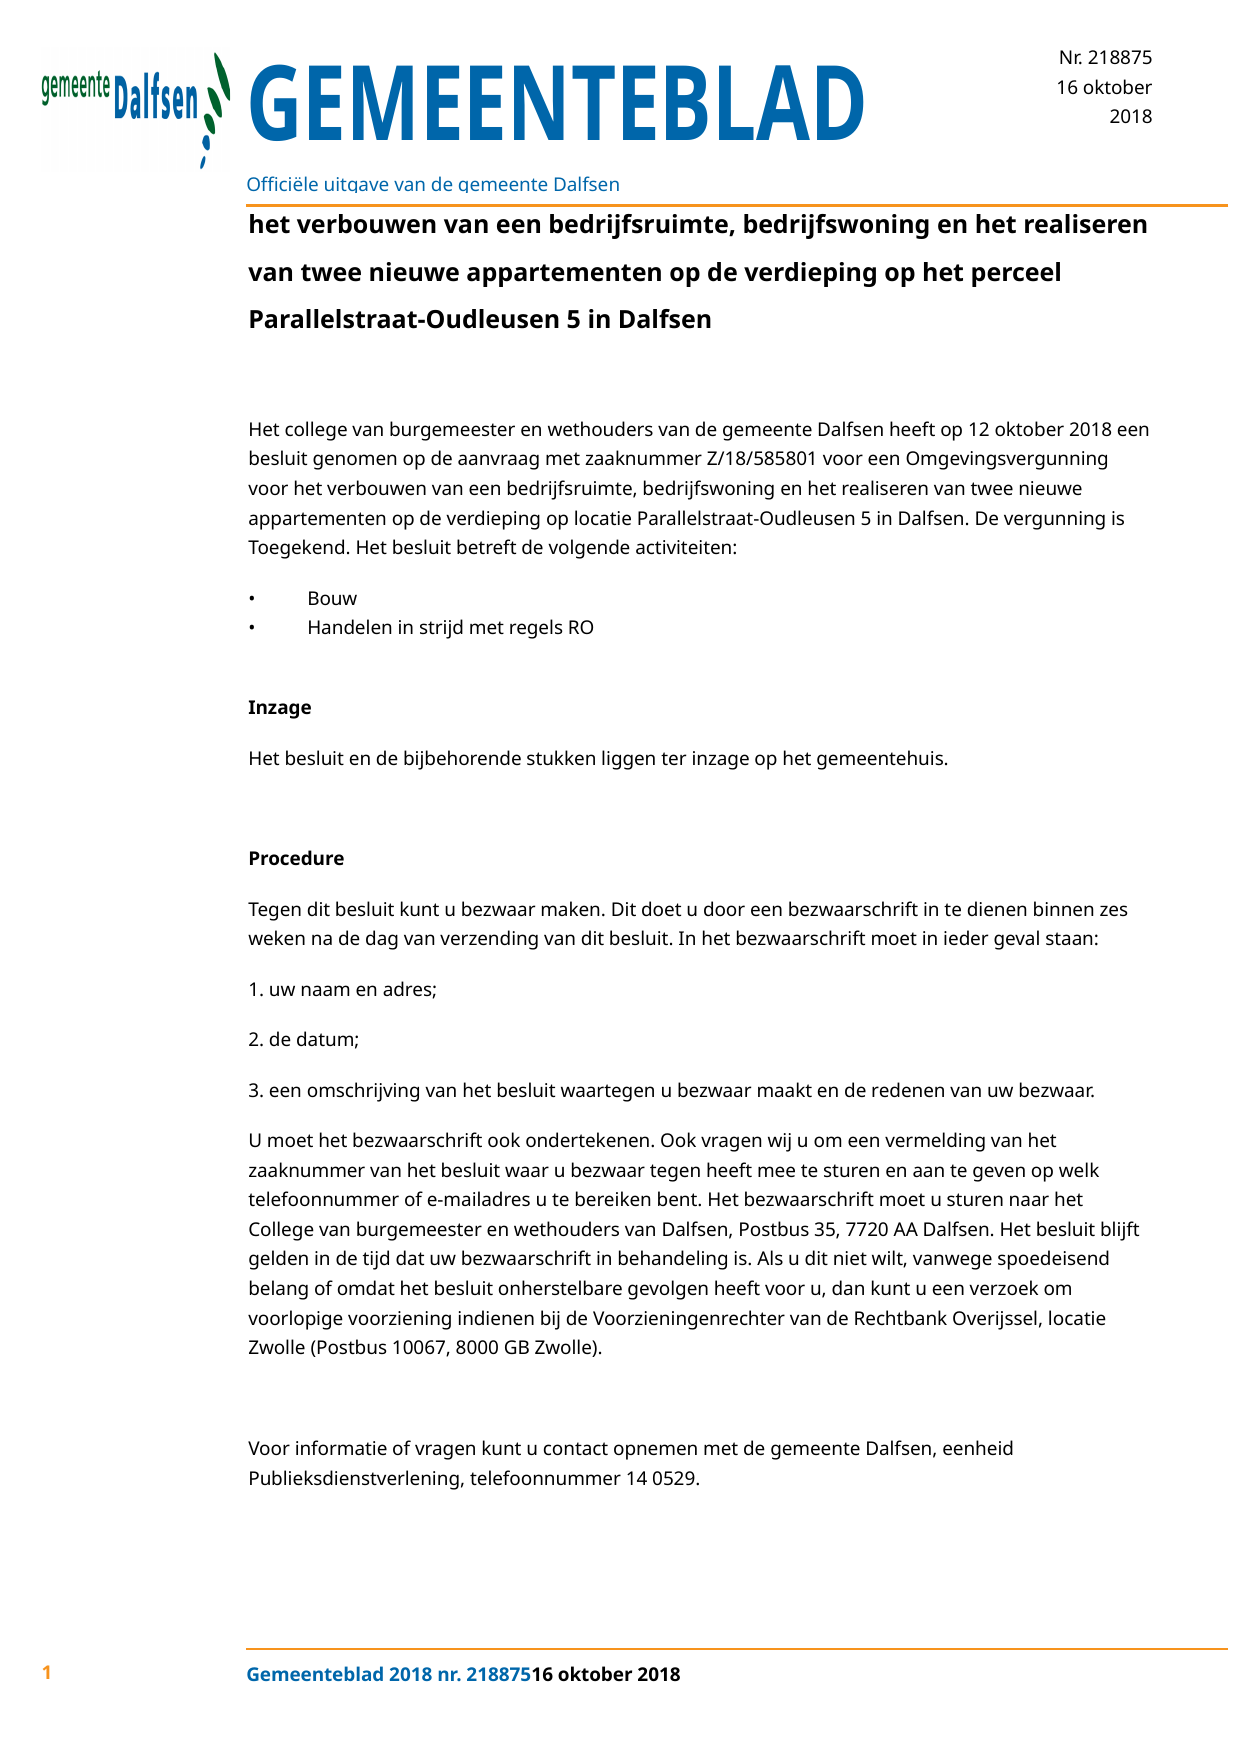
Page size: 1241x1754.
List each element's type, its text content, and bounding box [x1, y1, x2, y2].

text 3. een omschrijving van het besluit waartegen u bezwaar maakt en de redenen van uw bezwaar. [248, 1077, 1152, 1102]
text het verbouwen van een bedrijfsruimte, bedrijfswoning en het realiseren van twee nieuwe appartementen op de verdieping op het perceel Parallelstraat-Oudleusen 5 in Dalfsen [248, 207, 1152, 336]
text Het besluit en de bijbehorende stukken liggen ter inzage op het gemeentehuis. [248, 745, 1152, 770]
text Inzage [248, 694, 1152, 720]
text 1. uw naam en adres; [248, 976, 1152, 1002]
picture [41, 47, 231, 172]
list Bouw [248, 585, 1152, 610]
text Procedure [248, 846, 1152, 871]
text Voor informatie of vragen kunt u contact opnemen met de gemeente Dalfsen, eenheid Publieksdienstverlening, telefoonnummer 14 0529. [248, 1435, 1152, 1490]
text 2. de datum; [248, 1026, 1152, 1052]
list Handelen in strijd met regels RO [248, 614, 1152, 640]
text Het college van burgemeester en wethouders van de gemeente Dalfsen heeft op 12 oktober 2018 een besluit genomen op de aanvraag met zaaknummer Z/18/585801 voor een Omgevingsvergunning voor het verbouwen van een bedrijfsruimte, bedrijfswoning en het realiseren van twee nieuwe appartementen op de verdieping op locatie Parallelstraat-Oudleusen 5 in Dalfsen. De vergunning is Toegekend. Het besluit betreft de volgende activiteiten: [248, 416, 1152, 560]
text U moet het bezwaarschrift ook ondertekenen. Ook vragen wij u om een vermelding van het zaaknummer van het besluit waar u bezwaar tegen heeft mee te sturen en aan te geven op welk telefoonnummer of e-mailadres u te bereiken bent. Het bezwaarschrift moet u sturen naar het College van burgemeester en wethouders van Dalfsen, Postbus 35, 7720 AA Dalfsen. Het besluit blijft gelden in de tijd dat uw bezwaarschrift in behandeling is. Als u dit niet wilt, vanwege spoedeisend belang of omdat het besluit onherstelbare gevolgen heeft voor u, dan kunt u een verzoek om voorlopige voorziening indienen bij de Voorzieningenrechter van de Rechtbank Overijssel, locatie Zwolle (Postbus 10067, 8000 GB Zwolle). [248, 1127, 1152, 1360]
text Tegen dit besluit kunt u bezwaar maken. Dit doet u door een bezwaarschrift in te dienen binnen zes weken na de dag van verzending van dit besluit. In het bezwaarschrift moet in ieder geval staan: [248, 896, 1152, 951]
